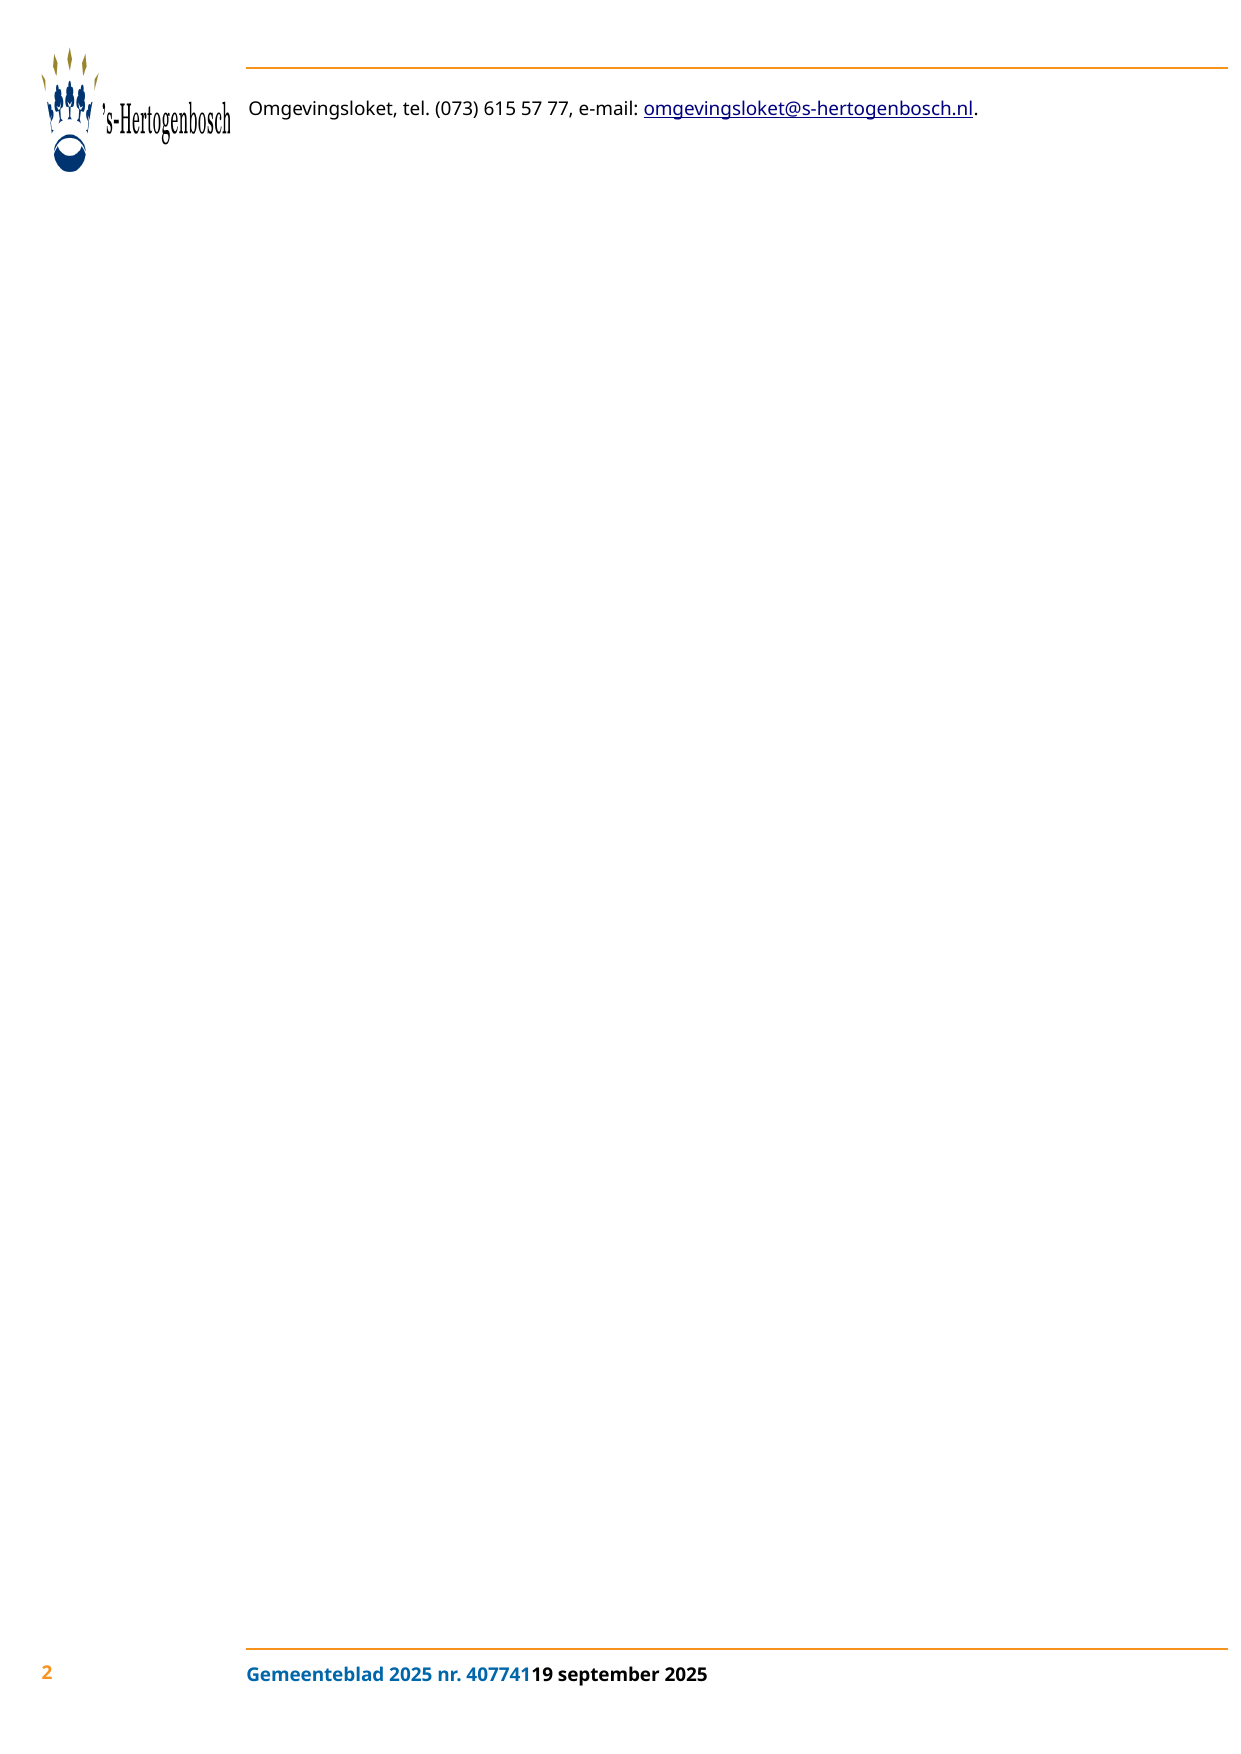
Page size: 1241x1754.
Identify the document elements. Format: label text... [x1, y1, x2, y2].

picture [41, 47, 231, 172]
text Omgevingsloket, tel. (073) 615 57 77, e-mail: omgevingsloket@s-hertogenbosch.nl. [248, 95, 1152, 121]
